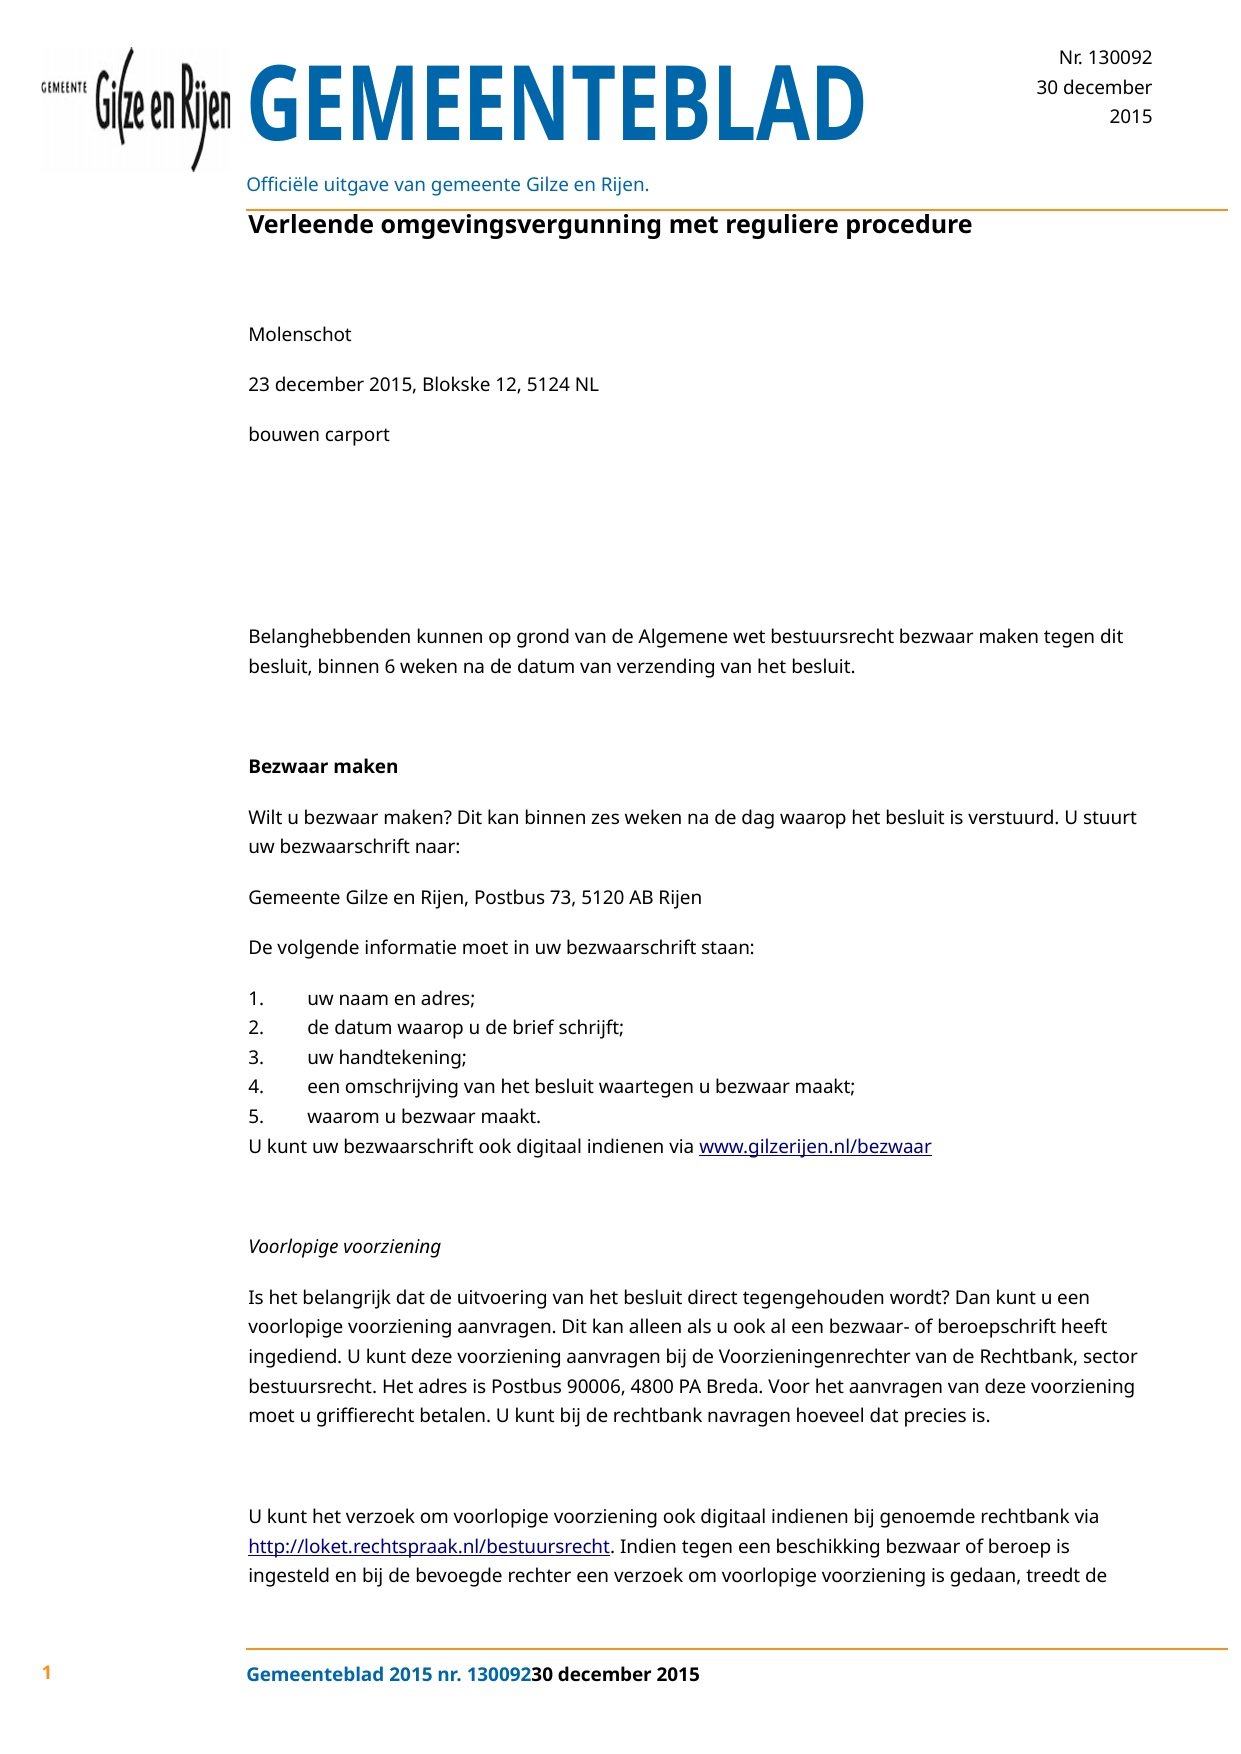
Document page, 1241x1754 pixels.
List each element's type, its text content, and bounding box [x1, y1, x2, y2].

text Molenschot [248, 321, 1152, 346]
list een omschrijving van het besluit waartegen u bezwaar maakt; [248, 1074, 1152, 1099]
list uw naam en adres; [248, 985, 1152, 1011]
text bouwen carport [248, 422, 1152, 447]
text Bezwaar maken [248, 754, 1152, 779]
text Voorlopige voorziening [248, 1234, 1152, 1259]
text Gemeente Gilze en Rijen, Postbus 73, 5120 AB Rijen [248, 884, 1152, 910]
list waarom u bezwaar maakt. [248, 1103, 1152, 1129]
text Verleende omgevingsvergunning met reguliere procedure [248, 211, 1152, 241]
text Is het belangrijk dat de uitvoering van het besluit direct tegengehouden wordt? Dan kunt u een voorlopige voorziening aanvragen. Dit kan alleen als u ook al een bezwaar- of beroepschrift heeft ingediend. U kunt deze voorziening aanvragen bij de Voorzieningenrechter van de Rechtbank, sector bestuursrecht. Het adres is Postbus 90006, 4800 PA Breda. Voor het aanvragen van deze voorziening moet u griffierecht betalen. U kunt bij de rechtbank navragen hoeveel dat precies is. [248, 1284, 1152, 1428]
picture [41, 47, 231, 172]
list uw handtekening; [248, 1044, 1152, 1070]
text 23 december 2015, Blokske 12, 5124 NL [248, 371, 1152, 397]
text Belanghebbenden kunnen op grond van de Algemene wet bestuursrecht bezwaar maken tegen dit besluit, binnen 6 weken na de datum van verzending van het besluit. [248, 623, 1152, 678]
text U kunt het verzoek om voorlopige voorziening ook digitaal indienen bij genoemde rechtbank via http://loket.rechtspraak.nl/bestuursrecht. Indien tegen een beschikking bezwaar of beroep is ingesteld en bij de bevoegde rechter een verzoek om voorlopige voorziening is gedaan, treedt de [248, 1503, 1152, 1588]
text U kunt uw bezwaarschrift ook digitaal indienen via www.gilzerijen.nl/bezwaar [248, 1133, 1152, 1158]
text De volgende informatie moet in uw bezwaarschrift staan: [248, 934, 1152, 960]
text Wilt u bezwaar maken? Dit kan binnen zes weken na de dag waarop het besluit is verstuurd. U stuurt uw bezwaarschrift naar: [248, 804, 1152, 859]
list de datum waarop u de brief schrijft; [248, 1014, 1152, 1040]
